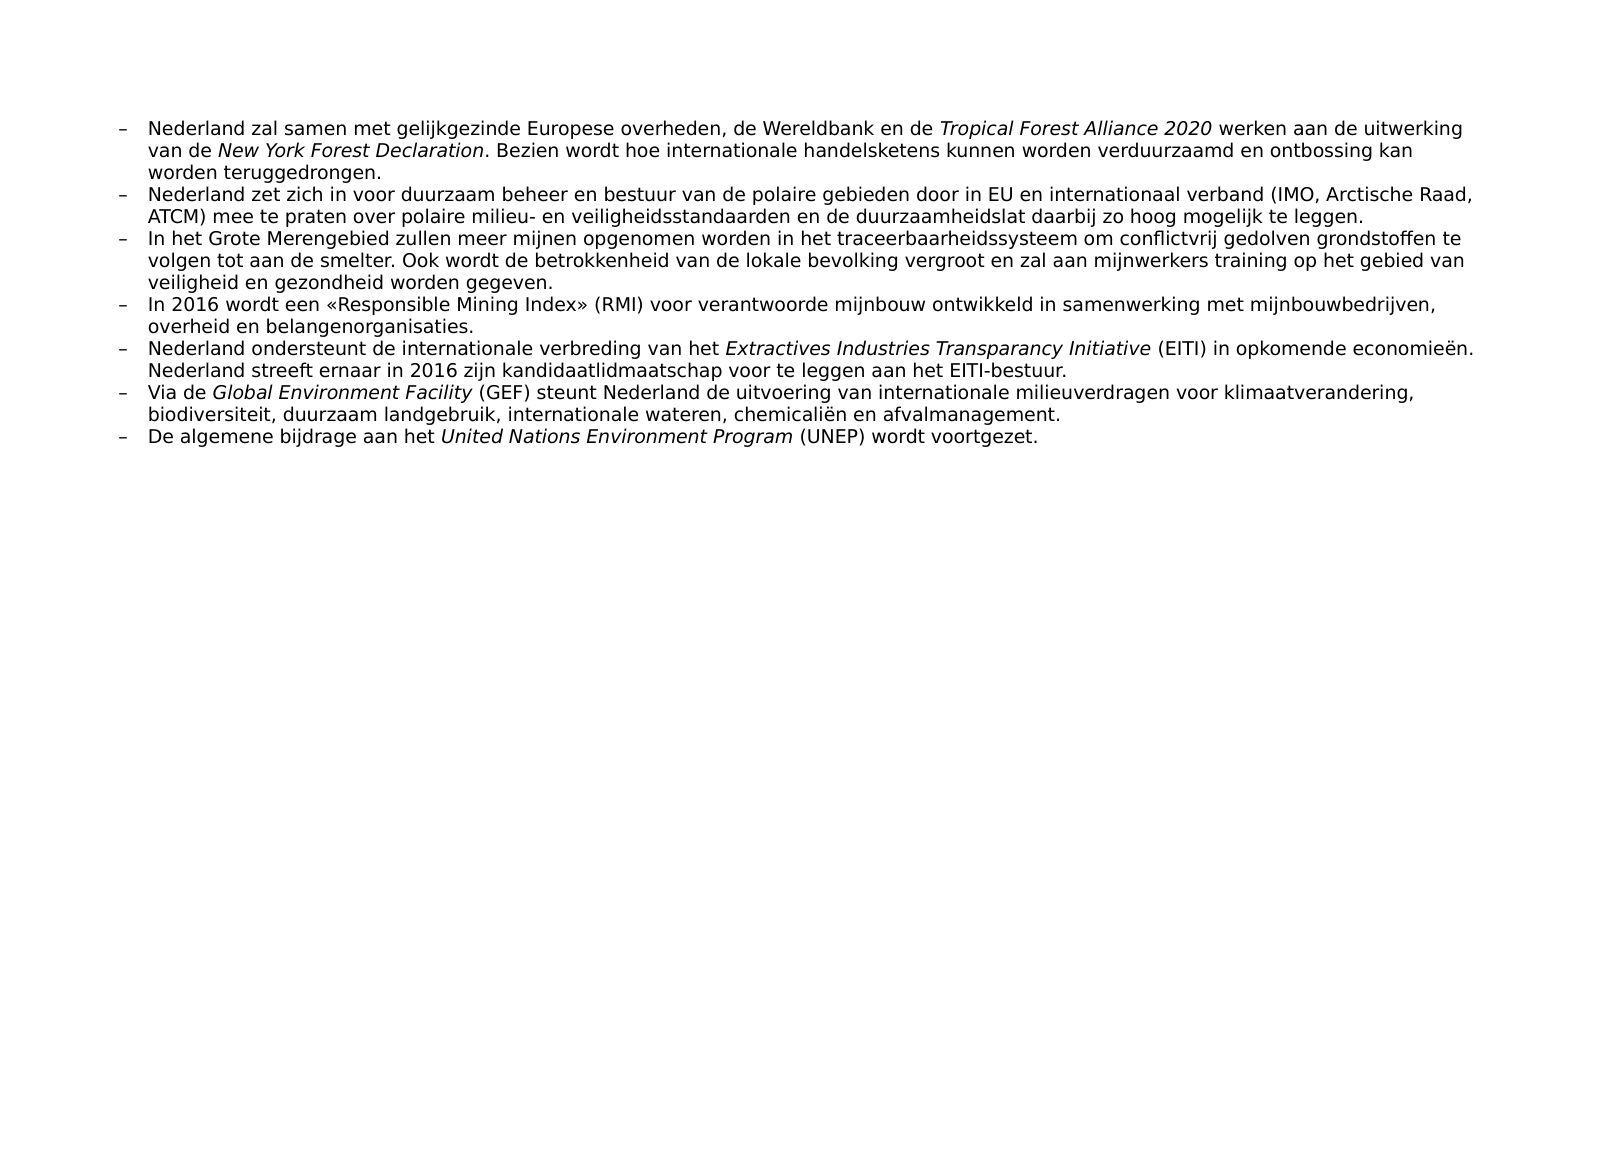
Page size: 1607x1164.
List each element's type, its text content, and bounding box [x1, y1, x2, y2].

text – Nederland zal samen met gelijkgezinde Europese overheden, de Wereldbank en de Tropical Forest Alliance 2020 werken aan de uitwerking van de New York Forest Declaration. Bezien wordt hoe internationale handelsketens kunnen worden verduurzaamd en ontbossing kan worden teruggedrongen. [118, 118, 1488, 184]
text – Via de Global Environment Facility (GEF) steunt Nederland de uitvoering van internationale milieuverdragen voor klimaatverandering, biodiversiteit, duurzaam landgebruik, internationale wateren, chemicaliën en afvalmanagement. [118, 382, 1488, 426]
text – Nederland zet zich in voor duurzaam beheer en bestuur van de polaire gebieden door in EU en internationaal verband (IMO, Arctische Raad, ATCM) mee te praten over polaire milieu- en veiligheidsstandaarden en de duurzaamheidslat daarbij zo hoog mogelijk te leggen. [118, 184, 1488, 228]
text – In 2016 wordt een «Responsible Mining Index» (RMI) voor verantwoorde mijnbouw ontwikkeld in samenwerking met mijnbouwbedrijven, overheid en belangenorganisaties. [118, 294, 1488, 338]
text – De algemene bijdrage aan het United Nations Environment Program (UNEP) wordt voortgezet. [118, 426, 1488, 448]
text – Nederland ondersteunt de internationale verbreding van het Extractives Industries Transparancy Initiative (EITI) in opkomende economieën. Nederland streeft ernaar in 2016 zijn kandidaatlidmaatschap voor te leggen aan het EITI-bestuur. [118, 338, 1488, 382]
text – In het Grote Merengebied zullen meer mijnen opgenomen worden in het traceerbaarheidssysteem om conflictvrij gedolven grondstoffen te volgen tot aan de smelter. Ook wordt de betrokkenheid van de lokale bevolking vergroot en zal aan mijnwerkers training op het gebied van veiligheid en gezondheid worden gegeven. [118, 228, 1488, 294]
